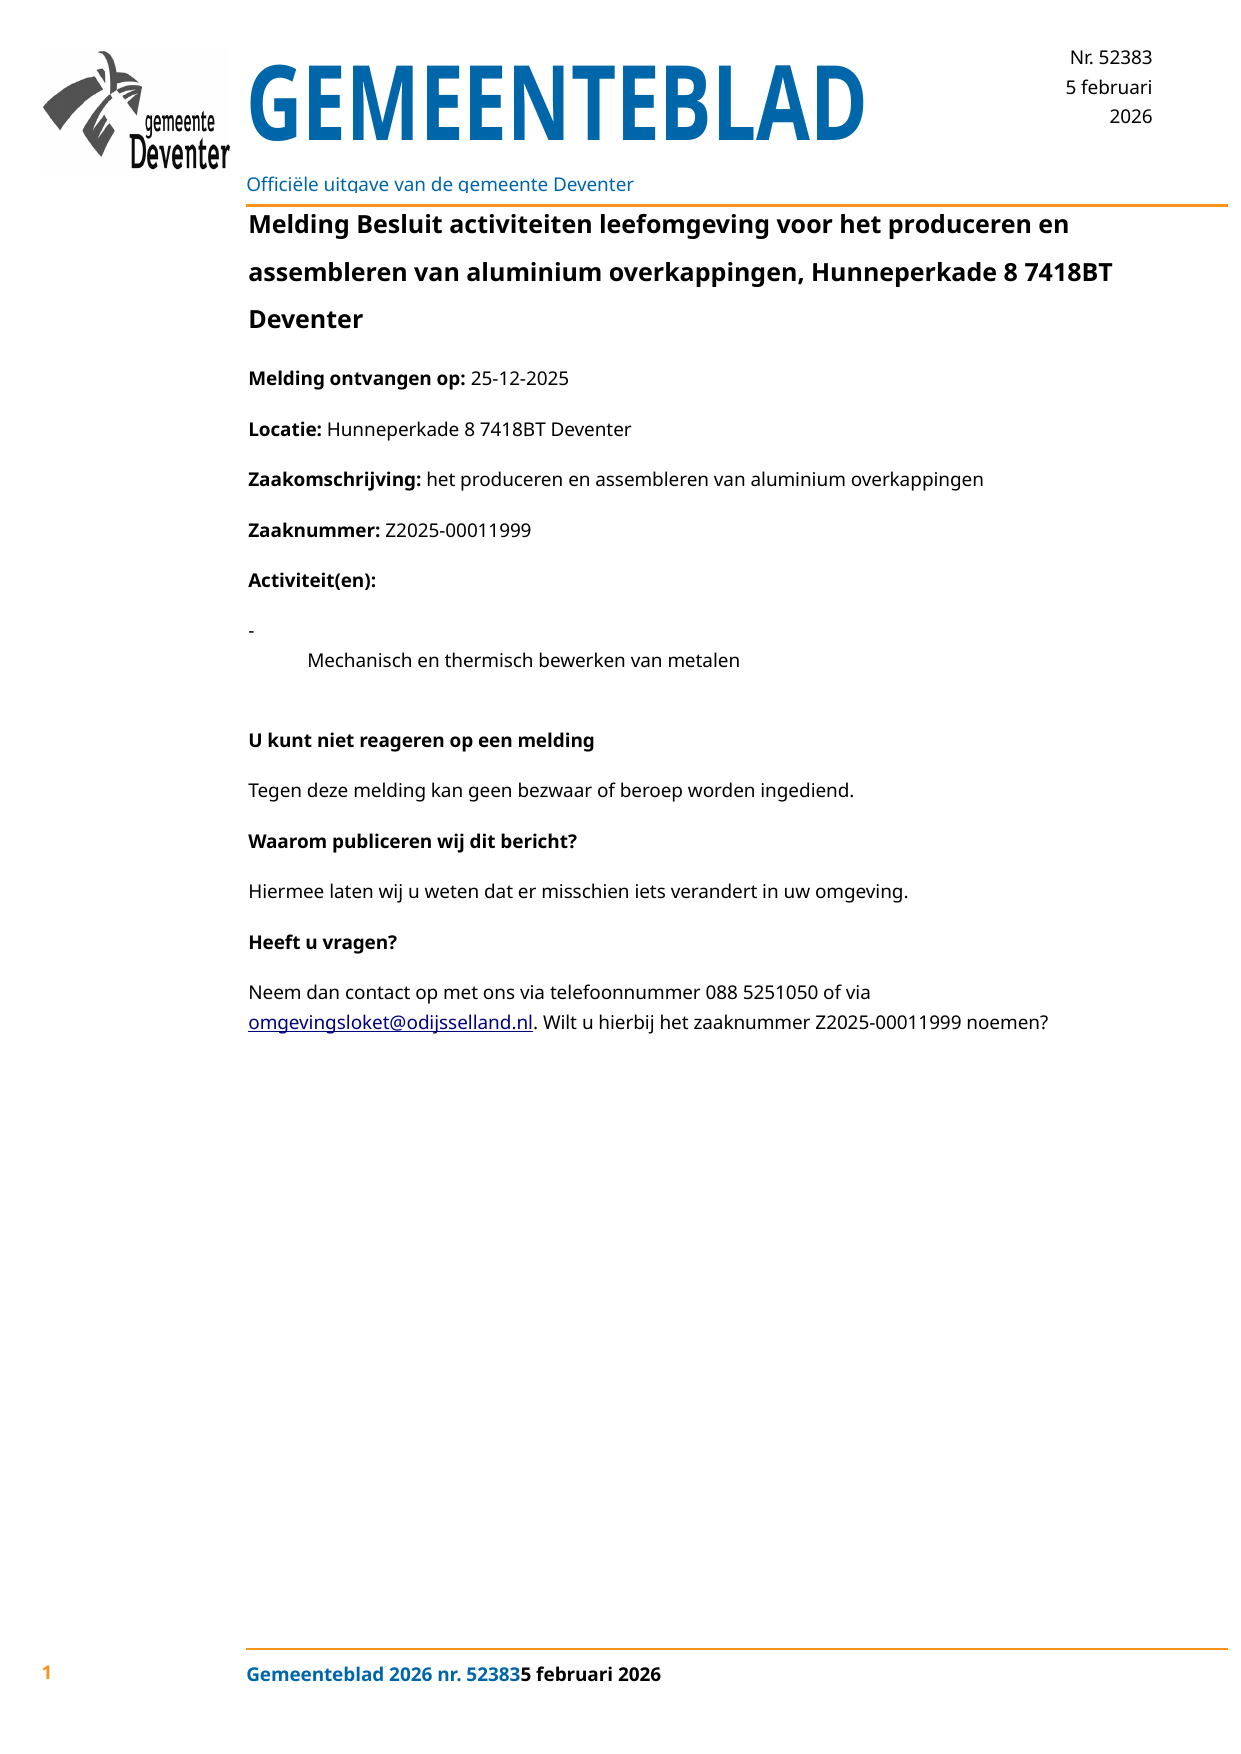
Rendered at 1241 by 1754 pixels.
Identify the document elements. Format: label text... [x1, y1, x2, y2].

text Zaaknummer: Z2025-00011999 [248, 517, 1152, 542]
text Melding ontvangen op: 25-12-2025 [248, 366, 1152, 391]
picture [41, 47, 231, 172]
text U kunt niet reageren op een melding [248, 727, 1152, 753]
text Neem dan contact op met ons via telefoonnummer 088 5251050 of via omgevingsloket@odijsselland.nl. Wilt u hierbij het zaaknummer Z2025-00011999 noemen? [248, 979, 1152, 1034]
list Mechanisch en thermisch bewerken van metalen [248, 647, 1152, 673]
text Locatie: Hunneperkade 8 7418BT Deventer [248, 416, 1152, 442]
text Heeft u vragen? [248, 929, 1152, 954]
text Waarom publiceren wij dit bericht? [248, 828, 1152, 854]
text Activiteit(en): [248, 567, 1152, 593]
text Zaakomschrijving: het produceren en assembleren van aluminium overkappingen [248, 466, 1152, 492]
text Tegen deze melding kan geen bezwaar of beroep worden ingediend. [248, 778, 1152, 803]
text Hiermee laten wij u weten dat er misschien iets verandert in uw omgeving. [248, 878, 1152, 904]
text Melding Besluit activiteiten leefomgeving voor het produceren en assembleren van aluminium overkappingen, Hunneperkade 8 7418BT Deventer [248, 207, 1152, 336]
